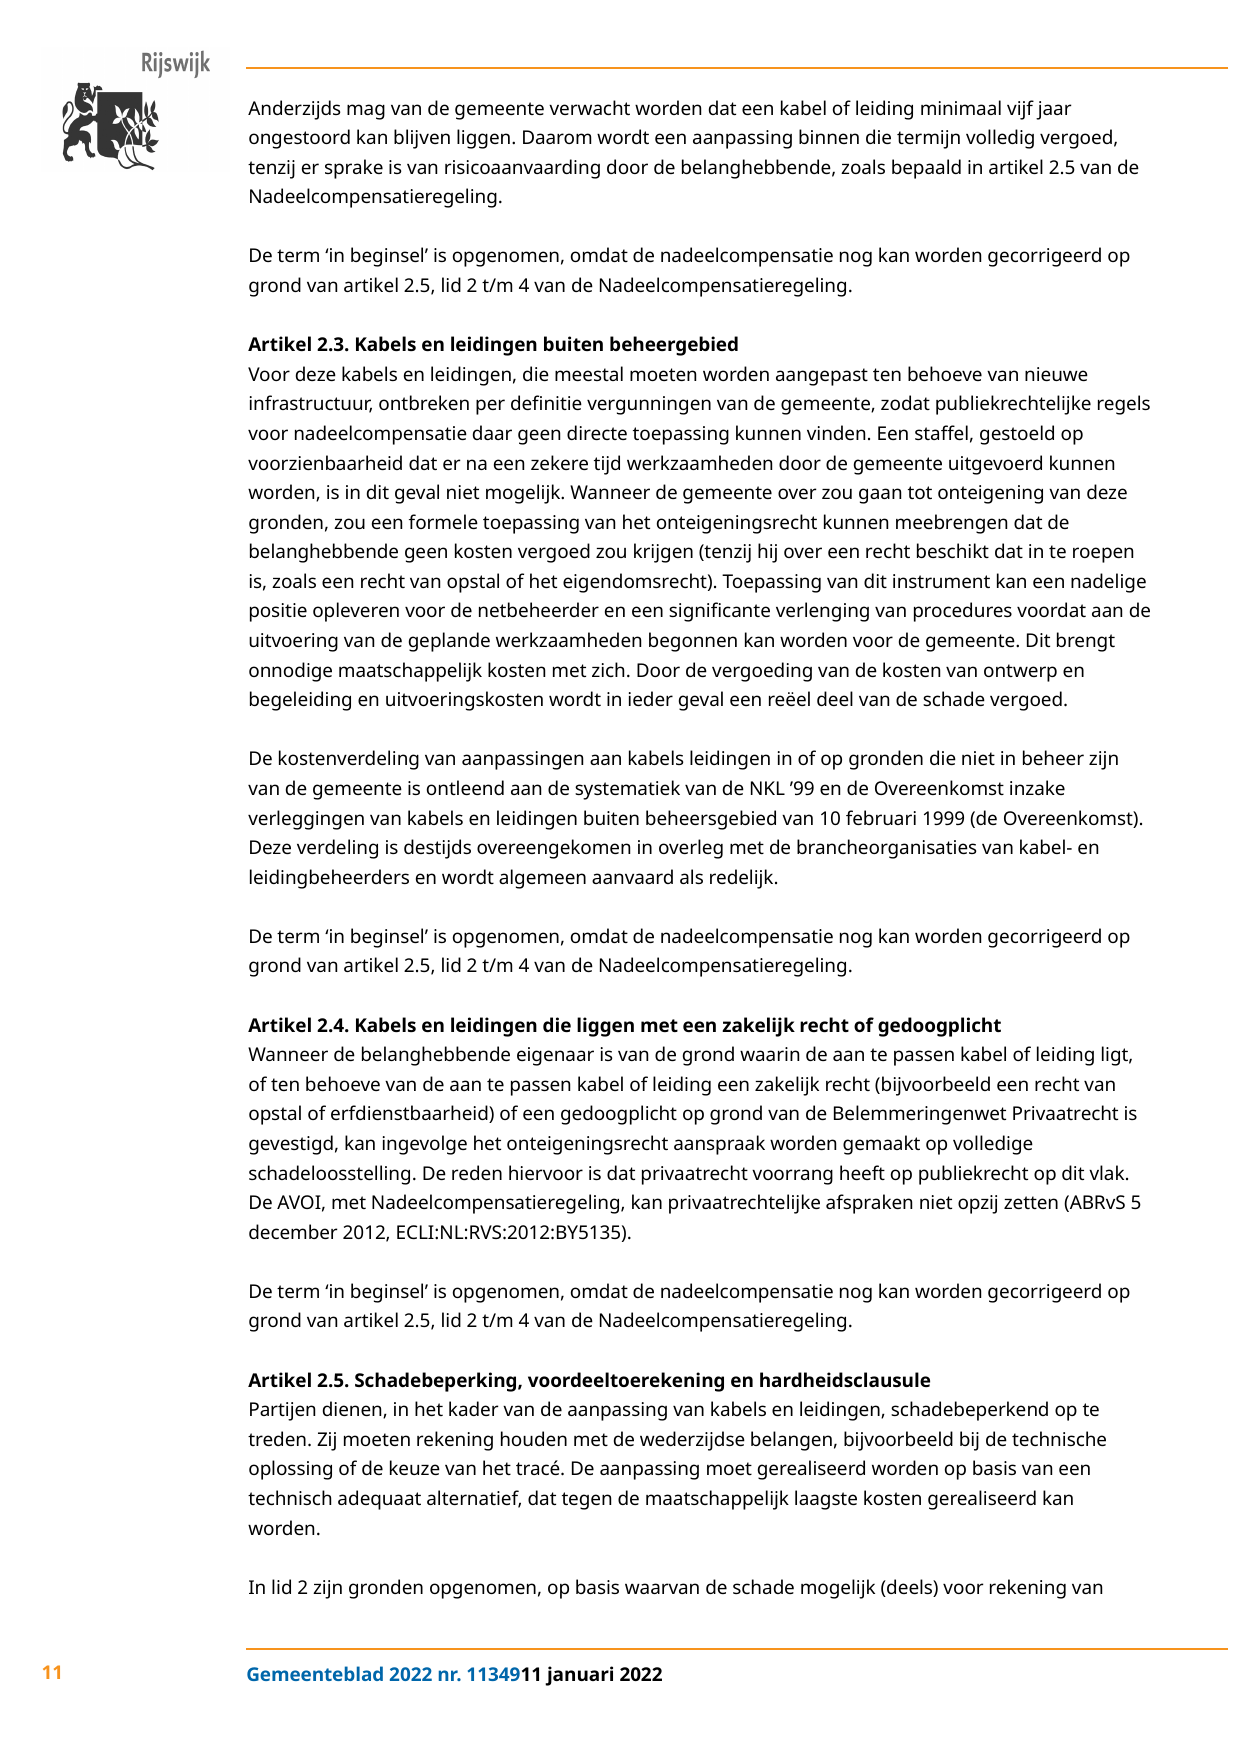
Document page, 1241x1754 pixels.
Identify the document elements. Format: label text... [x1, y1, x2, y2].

text Partijen dienen, in het kader van de aanpassing van kabels en leidingen, schadebeperkend op te treden. Zij moeten rekening houden met de wederzijdse belangen, bijvoorbeeld bij de technische oplossing of de keuze van het tracé. De aanpassing moet gerealiseerd worden op basis van een technisch adequaat alternatief, dat tegen de maatschappelijk laagste kosten gerealiseerd kan worden. [248, 1396, 1152, 1541]
text De kostenverdeling van aanpassingen aan kabels leidingen in of op gronden die niet in beheer zijn van de gemeente is ontleend aan de systematiek van de NKL ’99 en de Overeenkomst inzake verleggingen van kabels en leidingen buiten beheersgebied van 10 februari 1999 (de Overeenkomst). Deze verdeling is destijds overeengekomen in overleg met de brancheorganisaties van kabel- en leidingbeheerders en wordt algemeen aanvaard als redelijk. [248, 746, 1152, 890]
picture [41, 47, 231, 172]
text Artikel 2.5. Schadebeperking, voordeeltoerekening en hardheidsclausule [248, 1367, 1152, 1393]
text Wanneer de belanghebbende eigenaar is van de grond waarin de aan te passen kabel of leiding ligt, of ten behoeve van de aan te passen kabel of leiding een zakelijk recht (bijvoorbeeld een recht van opstal of erfdienstbaarheid) of een gedoogplicht op grond van de Belemmeringenwet Privaatrecht is gevestigd, kan ingevolge het onteigeningsrecht aanspraak worden gemaakt op volledige schadeloosstelling. De reden hiervoor is dat privaatrecht voorrang heeft op publiekrecht op dit vlak. De AVOI, met Nadeelcompensatieregeling, kan privaatrechtelijke afspraken niet opzij zetten (ABRvS 5 december 2012, ECLI:NL:RVS:2012:BY5135). [248, 1041, 1152, 1245]
text De term ‘in beginsel’ is opgenomen, omdat de nadeelcompensatie nog kan worden gecorrigeerd op grond van artikel 2.5, lid 2 t/m 4 van de Nadeelcompensatieregeling. [248, 923, 1152, 978]
text De term ‘in beginsel’ is opgenomen, omdat de nadeelcompensatie nog kan worden gecorrigeerd op grond van artikel 2.5, lid 2 t/m 4 van de Nadeelcompensatieregeling. [248, 243, 1152, 298]
text Anderzijds mag van de gemeente verwacht worden dat een kabel of leiding minimaal vijf jaar ongestoord kan blijven liggen. Daarom wordt een aanpassing binnen die termijn volledig vergoed, tenzij er sprake is van risicoaanvaarding door de belanghebbende, zoals bepaald in artikel 2.5 van de Nadeelcompensatieregeling. [248, 95, 1152, 209]
text Voor deze kabels en leidingen, die meestal moeten worden aangepast ten behoeve van nieuwe infrastructuur, ontbreken per definitie vergunningen van de gemeente, zodat publiekrechtelijke regels voor nadeelcompensatie daar geen directe toepassing kunnen vinden. Een staffel, gestoeld op voorzienbaarheid dat er na een zekere tijd werkzaamheden door de gemeente uitgevoerd kunnen worden, is in dit geval niet mogelijk. Wanneer de gemeente over zou gaan tot onteigening van deze gronden, zou een formele toepassing van het onteigeningsrecht kunnen meebrengen dat de belanghebbende geen kosten vergoed zou krijgen (tenzij hij over een recht beschikt dat in te roepen is, zoals een recht van opstal of het eigendomsrecht). Toepassing van dit instrument kan een nadelige positie opleveren voor de netbeheerder en een significante verlenging van procedures voordat aan de uitvoering van de geplande werkzaamheden begonnen kan worden voor de gemeente. Dit brengt onnodige maatschappelijk kosten met zich. Door de vergoeding van de kosten van ontwerp en begeleiding en uitvoeringskosten wordt in ieder geval een reëel deel van de schade vergoed. [248, 361, 1152, 712]
text In lid 2 zijn gronden opgenomen, op basis waarvan de schade mogelijk (deels) voor rekening van [248, 1574, 1152, 1600]
text Artikel 2.3. Kabels en leidingen buiten beheergebied [248, 331, 1152, 357]
text Artikel 2.4. Kabels en leidingen die liggen met een zakelijk recht of gedoogplicht [248, 1012, 1152, 1038]
text De term ‘in beginsel’ is opgenomen, omdat de nadeelcompensatie nog kan worden gecorrigeerd op grond van artikel 2.5, lid 2 t/m 4 van de Nadeelcompensatieregeling. [248, 1278, 1152, 1333]
